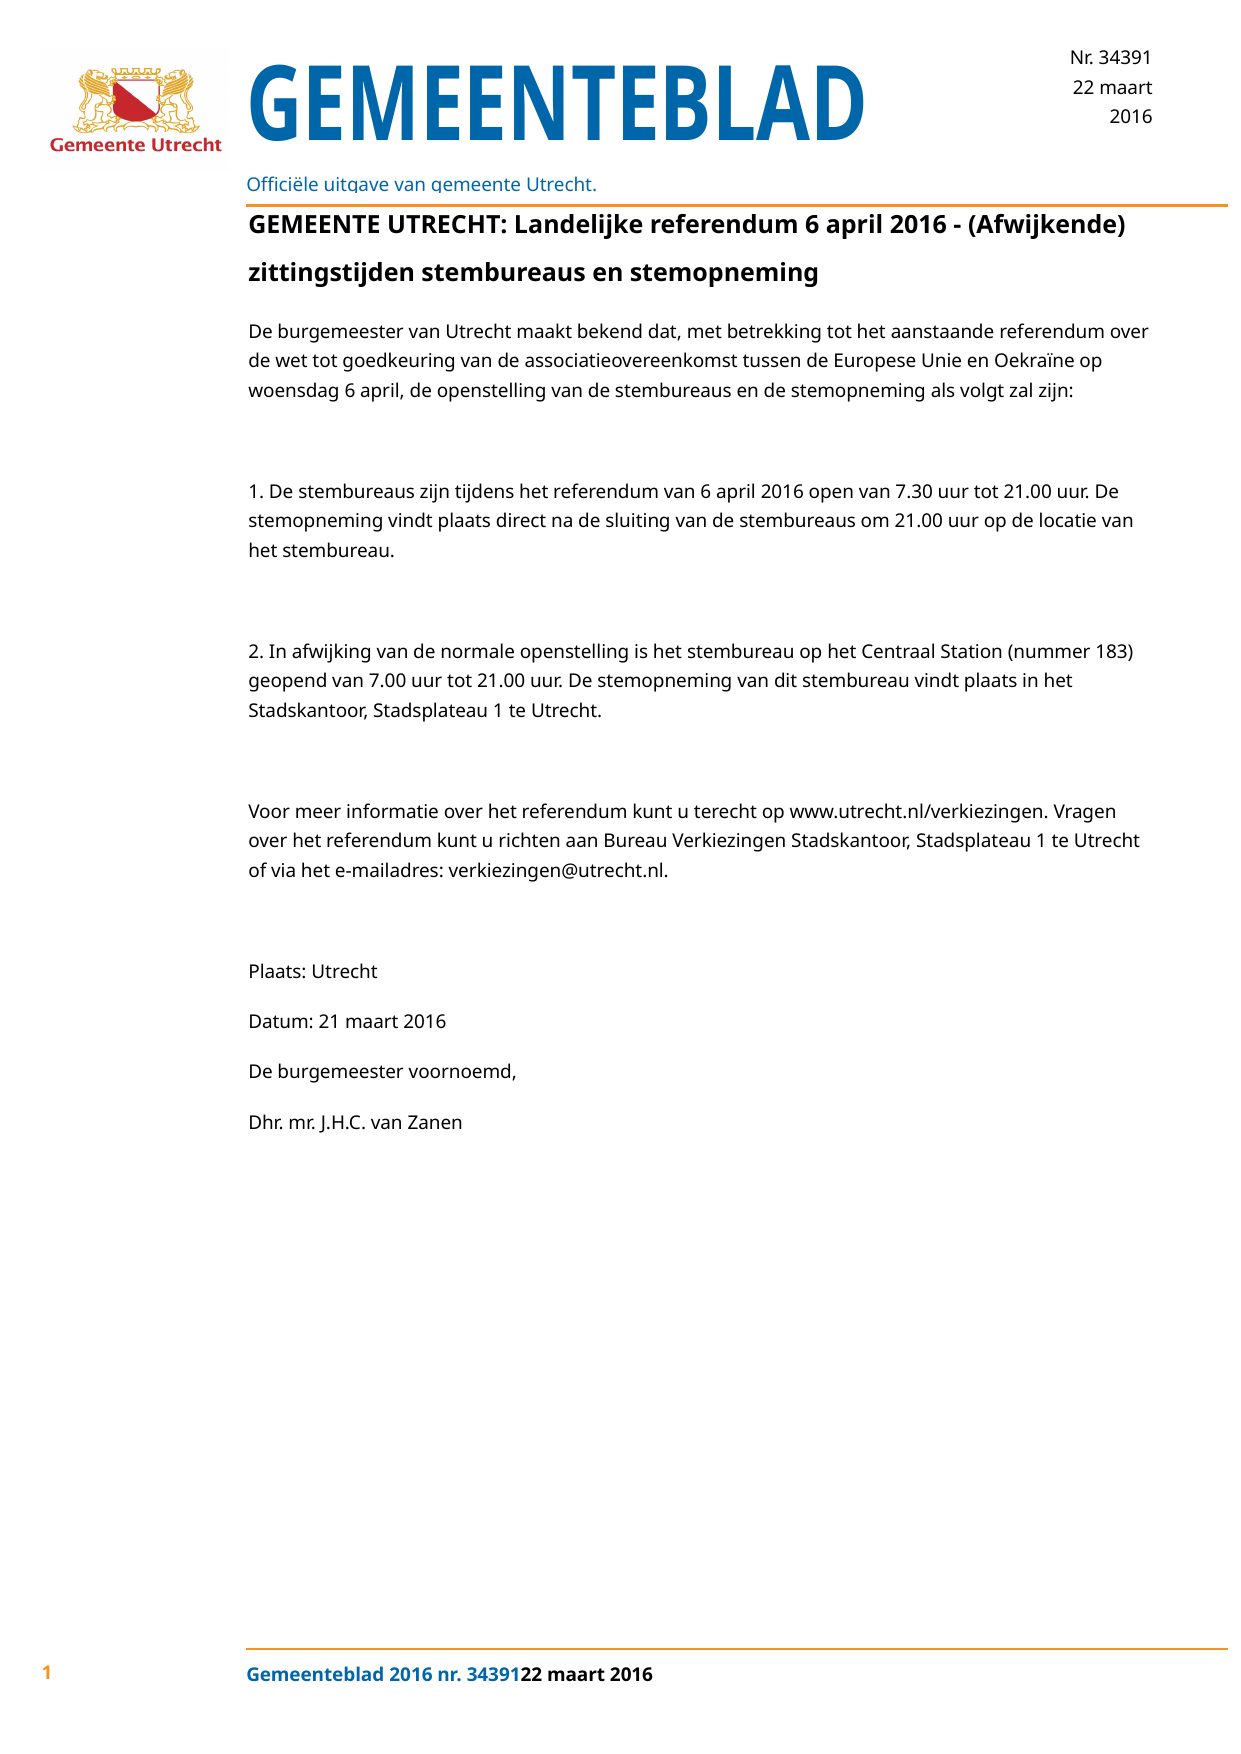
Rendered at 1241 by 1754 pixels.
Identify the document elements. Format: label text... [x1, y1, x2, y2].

text De burgemeester van Utrecht maakt bekend dat, met betrekking tot het aanstaande referendum over de wet tot goedkeuring van de associatieovereenkomst tussen de Europese Unie en Oekraïne op woensdag 6 april, de openstelling van de stembureaus en de stemopneming als volgt zal zijn: [248, 318, 1152, 403]
text De burgemeester voornoemd, [248, 1059, 1152, 1084]
text Datum: 21 maart 2016 [248, 1008, 1152, 1034]
picture [41, 47, 231, 172]
text Plaats: Utrecht [248, 958, 1152, 984]
text 2. In afwijking van de normale openstelling is het stembureau op het Centraal Station (nummer 183) geopend van 7.00 uur tot 21.00 uur. De stemopneming van dit stembureau vindt plaats in het Stadskantoor, Stadsplateau 1 te Utrecht. [248, 638, 1152, 723]
text Voor meer informatie over het referendum kunt u terecht op www.utrecht.nl/verkiezingen. Vragen over het referendum kunt u richten aan Bureau Verkiezingen Stadskantoor, Stadsplateau 1 te Utrecht of via het e-mailadres: verkiezingen@utrecht.nl. [248, 798, 1152, 883]
text 1. De stembureaus zijn tijdens het referendum van 6 april 2016 open van 7.30 uur tot 21.00 uur. De stemopneming vindt plaats direct na de sluiting van de stembureaus om 21.00 uur op de locatie van het stembureau. [248, 478, 1152, 563]
text Dhr. mr. J.H.C. van Zanen [248, 1109, 1152, 1135]
text GEMEENTE UTRECHT: Landelijke referendum 6 april 2016 - (Afwijkende) zittingstijden stembureaus en stemopneming [248, 207, 1152, 288]
